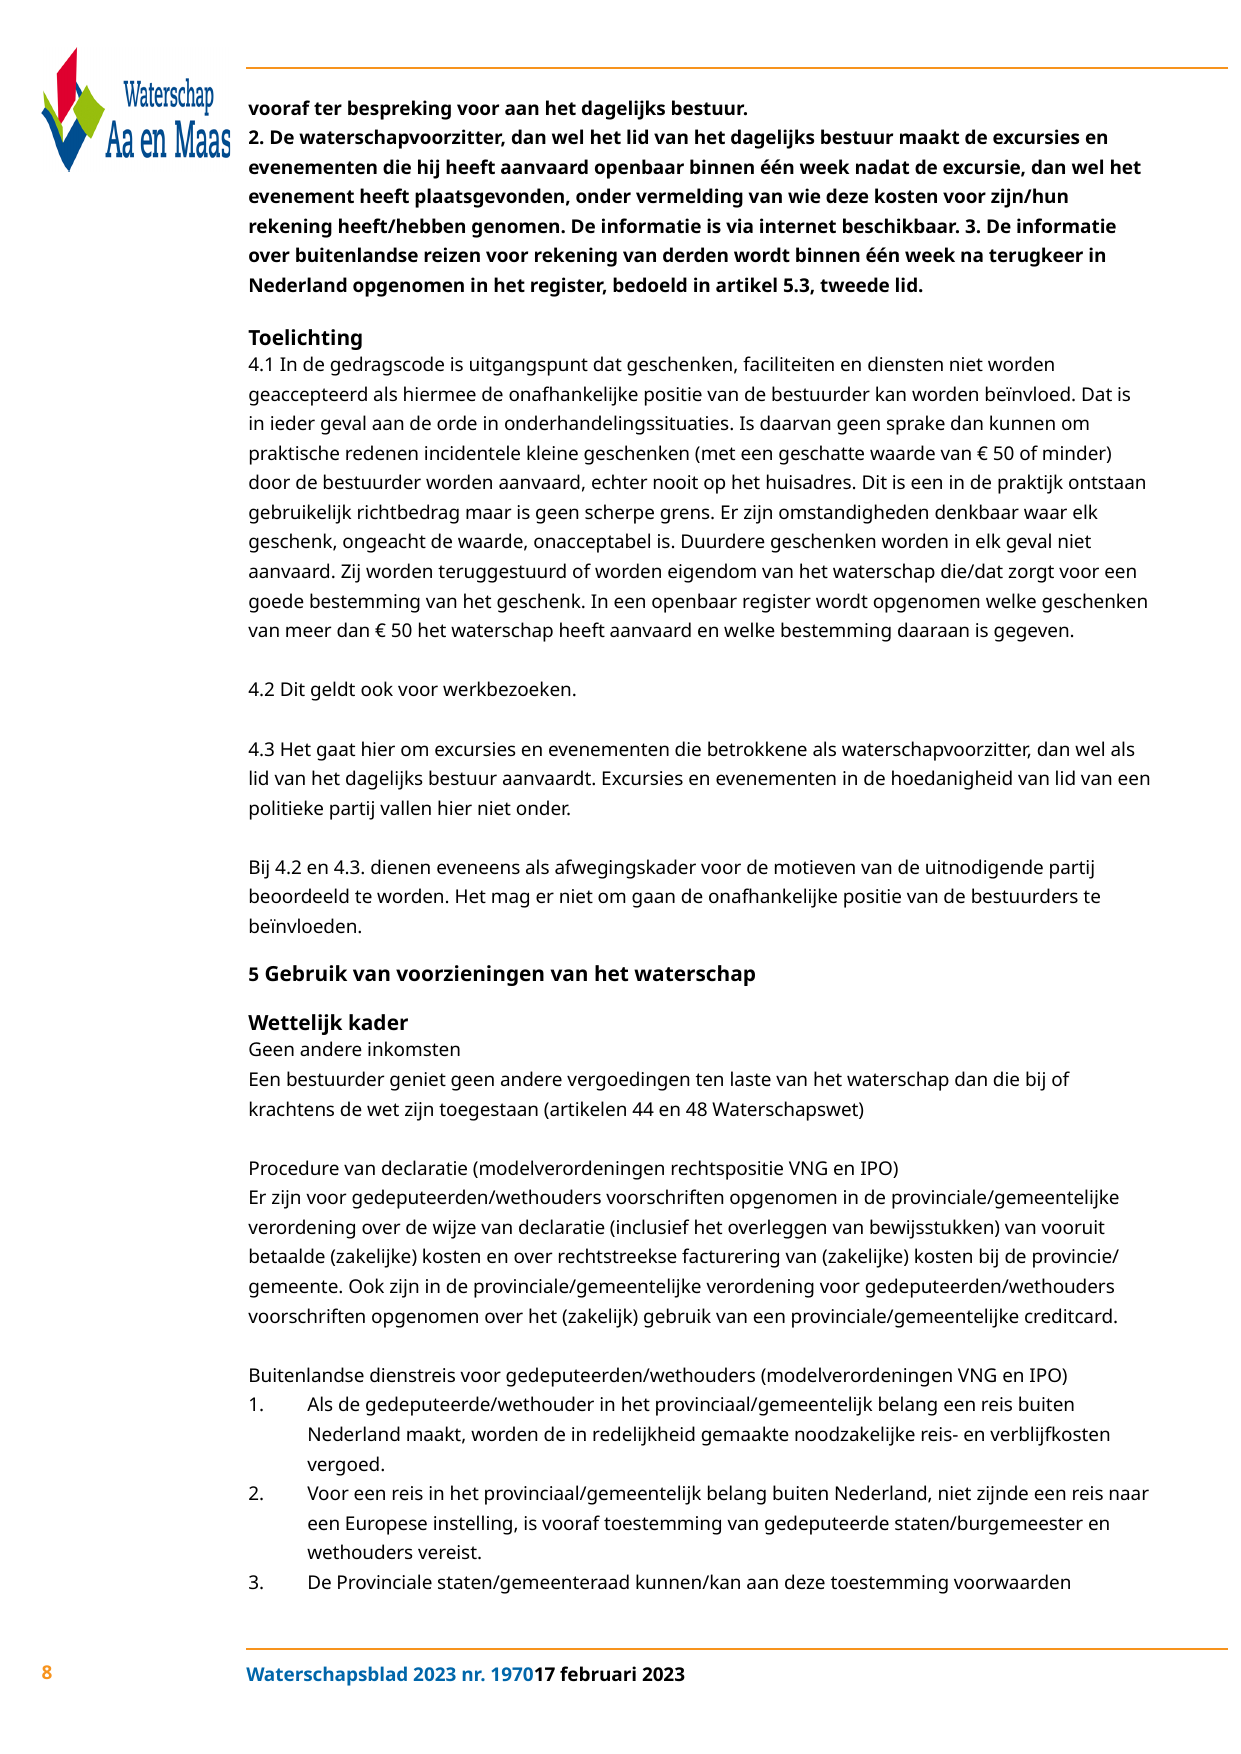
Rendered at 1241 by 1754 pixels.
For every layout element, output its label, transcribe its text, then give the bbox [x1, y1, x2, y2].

text 5 Gebruik van voorzieningen van het waterschap [248, 959, 1152, 987]
list Als de gedeputeerde/wethouder in het provinciaal/gemeentelijk belang een reis buiten Nederland maakt, worden de in redelijkheid gemaakte noodzakelijke reis- en verblijfkosten vergoed. [248, 1392, 1152, 1476]
text Geen andere inkomsten [248, 1037, 1152, 1062]
text 4.1 In de gedragscode is uitgangspunt dat geschenken, faciliteiten en diensten niet worden geaccepteerd als hiermee de onafhankelijke positie van de bestuurder kan worden beïnvloed. Dat is in ieder geval aan de orde in onderhandelingssituaties. Is daarvan geen sprake dan kunnen om praktische redenen incidentele kleine geschenken (met een geschatte waarde van € 50 of minder) door de bestuurder worden aanvaard, echter nooit op het huisadres. Dit is een in de praktijk ontstaan gebruikelijk richtbedrag maar is geen scherpe grens. Er zijn omstandigheden denkbaar waar elk geschenk, ongeacht de waarde, onacceptabel is. Duurdere geschenken worden in elk geval niet aanvaard. Zij worden teruggestuurd of worden eigendom van het waterschap die/dat zorgt voor een goede bestemming van het geschenk. In een openbaar register wordt opgenomen welke geschenken van meer dan € 50 het waterschap heeft aanvaard en welke bestemming daaraan is gegeven. [248, 351, 1152, 643]
text Er zijn voor gedeputeerden/wethouders voorschriften opgenomen in de provinciale/gemeentelijke verordening over de wijze van declaratie (inclusief het overleggen van bewijsstukken) van vooruit betaalde (zakelijke) kosten en over rechtstreekse facturering van (zakelijke) kosten bij de provincie/ gemeente. Ook zijn in de provinciale/gemeentelijke verordening voor gedeputeerden/wethouders voorschriften opgenomen over het (zakelijk) gebruik van een provinciale/gemeentelijke creditcard. [248, 1184, 1152, 1328]
text Procedure van declaratie (modelverordeningen rechtspositie VNG en IPO) [248, 1155, 1152, 1181]
text vooraf ter bespreking voor aan het dagelijks bestuur. [248, 95, 1152, 121]
text Bij 4.2 en 4.3. dienen eveneens als afwegingskader voor de motieven van de uitnodigende partij beoordeeld te worden. Het mag er niet om gaan de onafhankelijke positie van de bestuurders te beïnvloeden. [248, 854, 1152, 939]
list Voor een reis in het provinciaal/gemeentelijk belang buiten Nederland, niet zijnde een reis naar een Europese instelling, is vooraf toestemming van gedeputeerde staten/burgemeester en wethouders vereist. [248, 1480, 1152, 1565]
text Een bestuurder geniet geen andere vergoedingen ten laste van het waterschap dan die bij of krachtens de wet zijn toegestaan (artikelen 44 en 48 Waterschapswet) [248, 1066, 1152, 1121]
text Toelichting [248, 323, 1152, 351]
text 4.3 Het gaat hier om excursies en evenementen die betrokkene als waterschapvoorzitter, dan wel als lid van het dagelijks bestuur aanvaardt. Excursies en evenementen in de hoedanigheid van lid van een politieke partij vallen hier niet onder. [248, 736, 1152, 821]
text Buitenlandse dienstreis voor gedeputeerden/wethouders (modelverordeningen VNG en IPO) [248, 1362, 1152, 1388]
text 4.2 Dit geldt ook voor werkbezoeken. [248, 677, 1152, 702]
text Wettelijk kader [248, 1008, 1152, 1037]
text 2. De waterschapvoorzitter, dan wel het lid van het dagelijks bestuur maakt de excursies en evenementen die hij heeft aanvaard openbaar binnen één week nadat de excursie, dan wel het evenement heeft plaatsgevonden, onder vermelding van wie deze kosten voor zijn/hun rekening heeft/hebben genomen. De informatie is via internet beschikbaar. 3. De informatie over buitenlandse reizen voor rekening van derden wordt binnen één week na terugkeer in Nederland opgenomen in het register, bedoeld in artikel 5.3, tweede lid. [248, 124, 1152, 298]
picture [41, 47, 231, 172]
list De Provinciale staten/gemeenteraad kunnen/kan aan deze toestemming voorwaarden [248, 1569, 1152, 1595]
